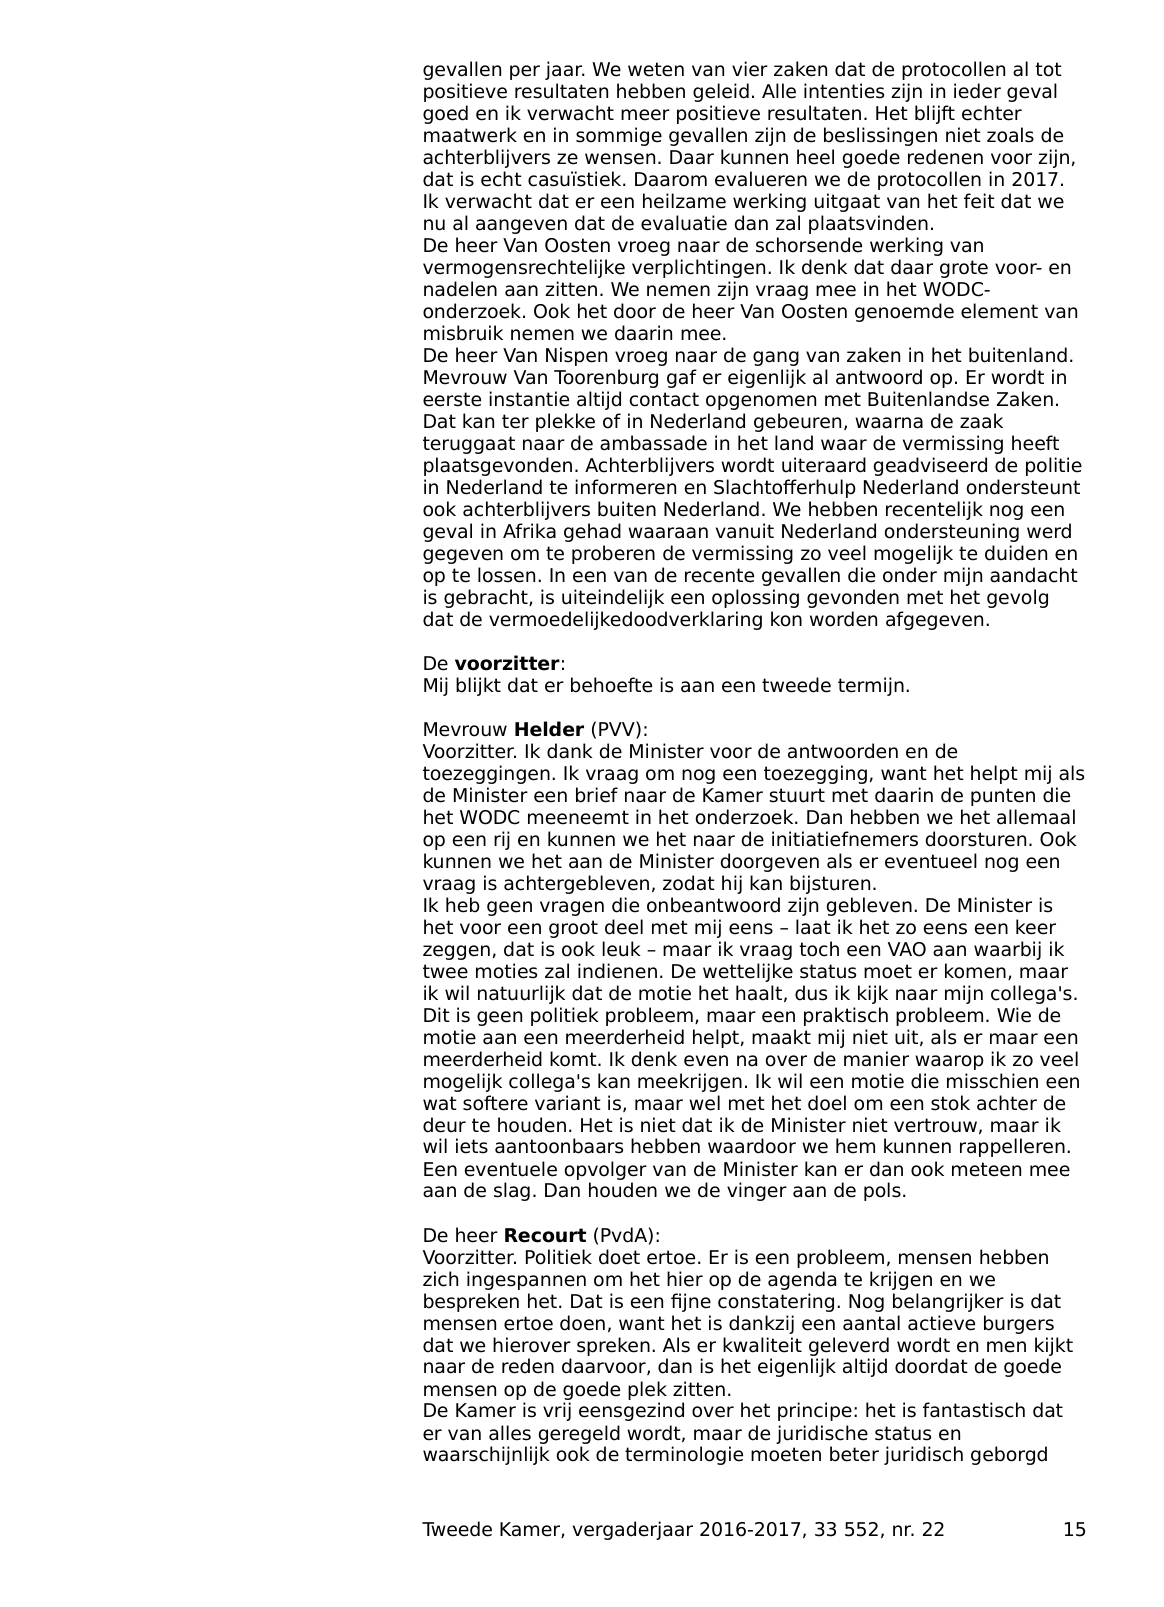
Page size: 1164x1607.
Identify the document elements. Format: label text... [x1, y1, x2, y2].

text De heer Recourt (PvdA): [422, 1224, 1087, 1247]
text Voorzitter. Politiek doet ertoe. Er is een probleem, mensen hebben zich ingespannen om het hier op de agenda te krijgen en we bespreken het. Dat is een fijne constatering. Nog belangrijker is dat mensen ertoe doen, want het is dankzij een aantal actieve burgers dat we hierover spreken. Als er kwaliteit geleverd wordt en men kijkt naar de reden daarvoor, dan is het eigenlijk altijd doordat de goede mensen op de goede plek zitten. [422, 1247, 1087, 1400]
text Voorzitter. Ik dank de Minister voor de antwoorden en de toezeggingen. Ik vraag om nog een toezegging, want het helpt mij als de Minister een brief naar de Kamer stuurt met daarin de punten die het WODC meeneemt in het onderzoek. Dan hebben we het allemaal op een rij en kunnen we het naar de initiatiefnemers doorsturen. Ook kunnen we het aan de Minister doorgeven als er eventueel nog een vraag is achtergebleven, zodat hij kan bijsturen. [422, 741, 1087, 895]
text De heer Van Oosten vroeg naar de schorsende werking van vermogensrechtelijke verplichtingen. Ik denk dat daar grote voor- en nadelen aan zitten. We nemen zijn vraag mee in het WODC-onderzoek. Ook het door de heer Van Oosten genoemde element van misbruik nemen we daarin mee. [422, 235, 1087, 345]
text De voorzitter: [422, 653, 1087, 675]
text De Kamer is vrij eensgezind over het principe: het is fantastisch dat er van alles geregeld wordt, maar de juridische status en waarschijnlijk ook de terminologie moeten beter juridisch geborgd [422, 1400, 1087, 1466]
text gevallen per jaar. We weten van vier zaken dat de protocollen al tot positieve resultaten hebben geleid. Alle intenties zijn in ieder geval goed en ik verwacht meer positieve resultaten. Het blijft echter maatwerk en in sommige gevallen zijn de beslissingen niet zoals de achterblijvers ze wensen. Daar kunnen heel goede redenen voor zijn, dat is echt casuïstiek. Daarom evalueren we de protocollen in 2017. Ik verwacht dat er een heilzame werking uitgaat van het feit dat we nu al aangeven dat de evaluatie dan zal plaatsvinden. [422, 59, 1087, 235]
text Mij blijkt dat er behoefte is aan een tweede termijn. [422, 675, 1087, 697]
text Mevrouw Helder (PVV): [422, 719, 1087, 741]
text De heer Van Nispen vroeg naar de gang van zaken in het buitenland. Mevrouw Van Toorenburg gaf er eigenlijk al antwoord op. Er wordt in eerste instantie altijd contact opgenomen met Buitenlandse Zaken. Dat kan ter plekke of in Nederland gebeuren, waarna de zaak teruggaat naar de ambassade in het land waar de vermissing heeft plaatsgevonden. Achterblijvers wordt uiteraard geadviseerd de politie in Nederland te informeren en Slachtofferhulp Nederland ondersteunt ook achterblijvers buiten Nederland. We hebben recentelijk nog een geval in Afrika gehad waaraan vanuit Nederland ondersteuning werd gegeven om te proberen de vermissing zo veel mogelijk te duiden en op te lossen. In een van de recente gevallen die onder mijn aandacht is gebracht, is uiteindelijk een oplossing gevonden met het gevolg dat de vermoedelijkedoodverklaring kon worden afgegeven. [422, 345, 1087, 631]
text Ik heb geen vragen die onbeantwoord zijn gebleven. De Minister is het voor een groot deel met mij eens – laat ik het zo eens een keer zeggen, dat is ook leuk – maar ik vraag toch een VAO aan waarbij ik twee moties zal indienen. De wettelijke status moet er komen, maar ik wil natuurlijk dat de motie het haalt, dus ik kijk naar mijn collega's. Dit is geen politiek probleem, maar een praktisch probleem. Wie de motie aan een meerderheid helpt, maakt mij niet uit, als er maar een meerderheid komt. Ik denk even na over de manier waarop ik zo veel mogelijk collega's kan meekrijgen. Ik wil een motie die misschien een wat softere variant is, maar wel met het doel om een stok achter de deur te houden. Het is niet dat ik de Minister niet vertrouw, maar ik wil iets aantoonbaars hebben waardoor we hem kunnen rappelleren. Een eventuele opvolger van de Minister kan er dan ook meteen mee aan de slag. Dan houden we de vinger aan de pols. [422, 895, 1087, 1202]
